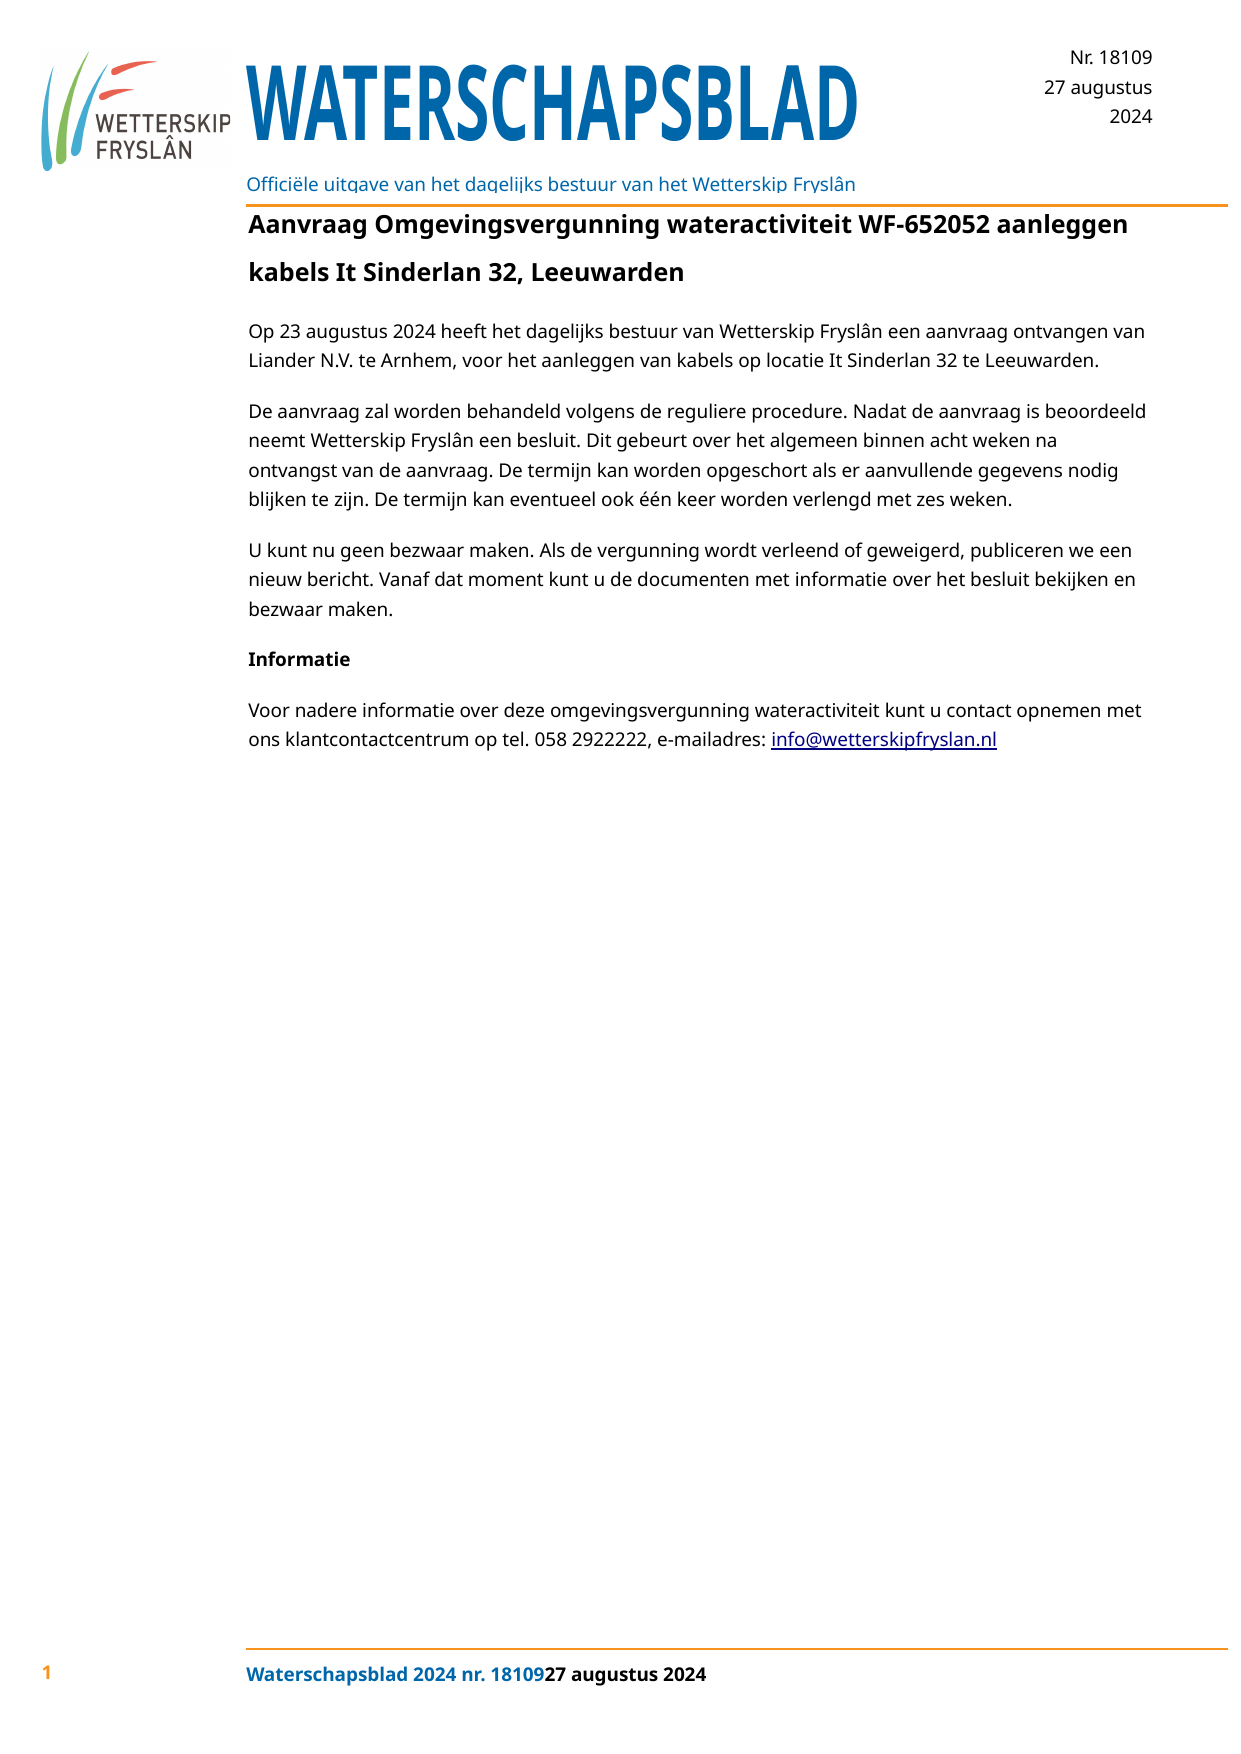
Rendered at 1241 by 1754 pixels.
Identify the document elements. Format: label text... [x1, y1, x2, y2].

text De aanvraag zal worden behandeld volgens de reguliere procedure. Nadat de aanvraag is beoordeeld neemt Wetterskip Fryslân een besluit. Dit gebeurt over het algemeen binnen acht weken na ontvangst van de aanvraag. De termijn kan worden opgeschort als er aanvullende gegevens nodig blijken te zijn. De termijn kan eventueel ook één keer worden verlengd met zes weken. [248, 398, 1152, 512]
text U kunt nu geen bezwaar maken. Als de vergunning wordt verleend of geweigerd, publiceren we een nieuw bericht. Vanaf dat moment kunt u de documenten met informatie over het besluit bekijken en bezwaar maken. [248, 537, 1152, 622]
text Op 23 augustus 2024 heeft het dagelijks bestuur van Wetterskip Fryslân een aanvraag ontvangen van Liander N.V. te Arnhem, voor het aanleggen van kabels op locatie It Sinderlan 32 te Leeuwarden. [248, 318, 1152, 373]
text Informatie [248, 647, 1152, 672]
picture [41, 47, 231, 172]
text Voor nadere informatie over deze omgevingsvergunning wateractiviteit kunt u contact opnemen met ons klantcontactcentrum op tel. 058 2922222, e-mailadres: info@wetterskipfryslan.nl [248, 697, 1152, 752]
text Aanvraag Omgevingsvergunning wateractiviteit WF-652052 aanleggen kabels It Sinderlan 32, Leeuwarden [248, 207, 1152, 288]
